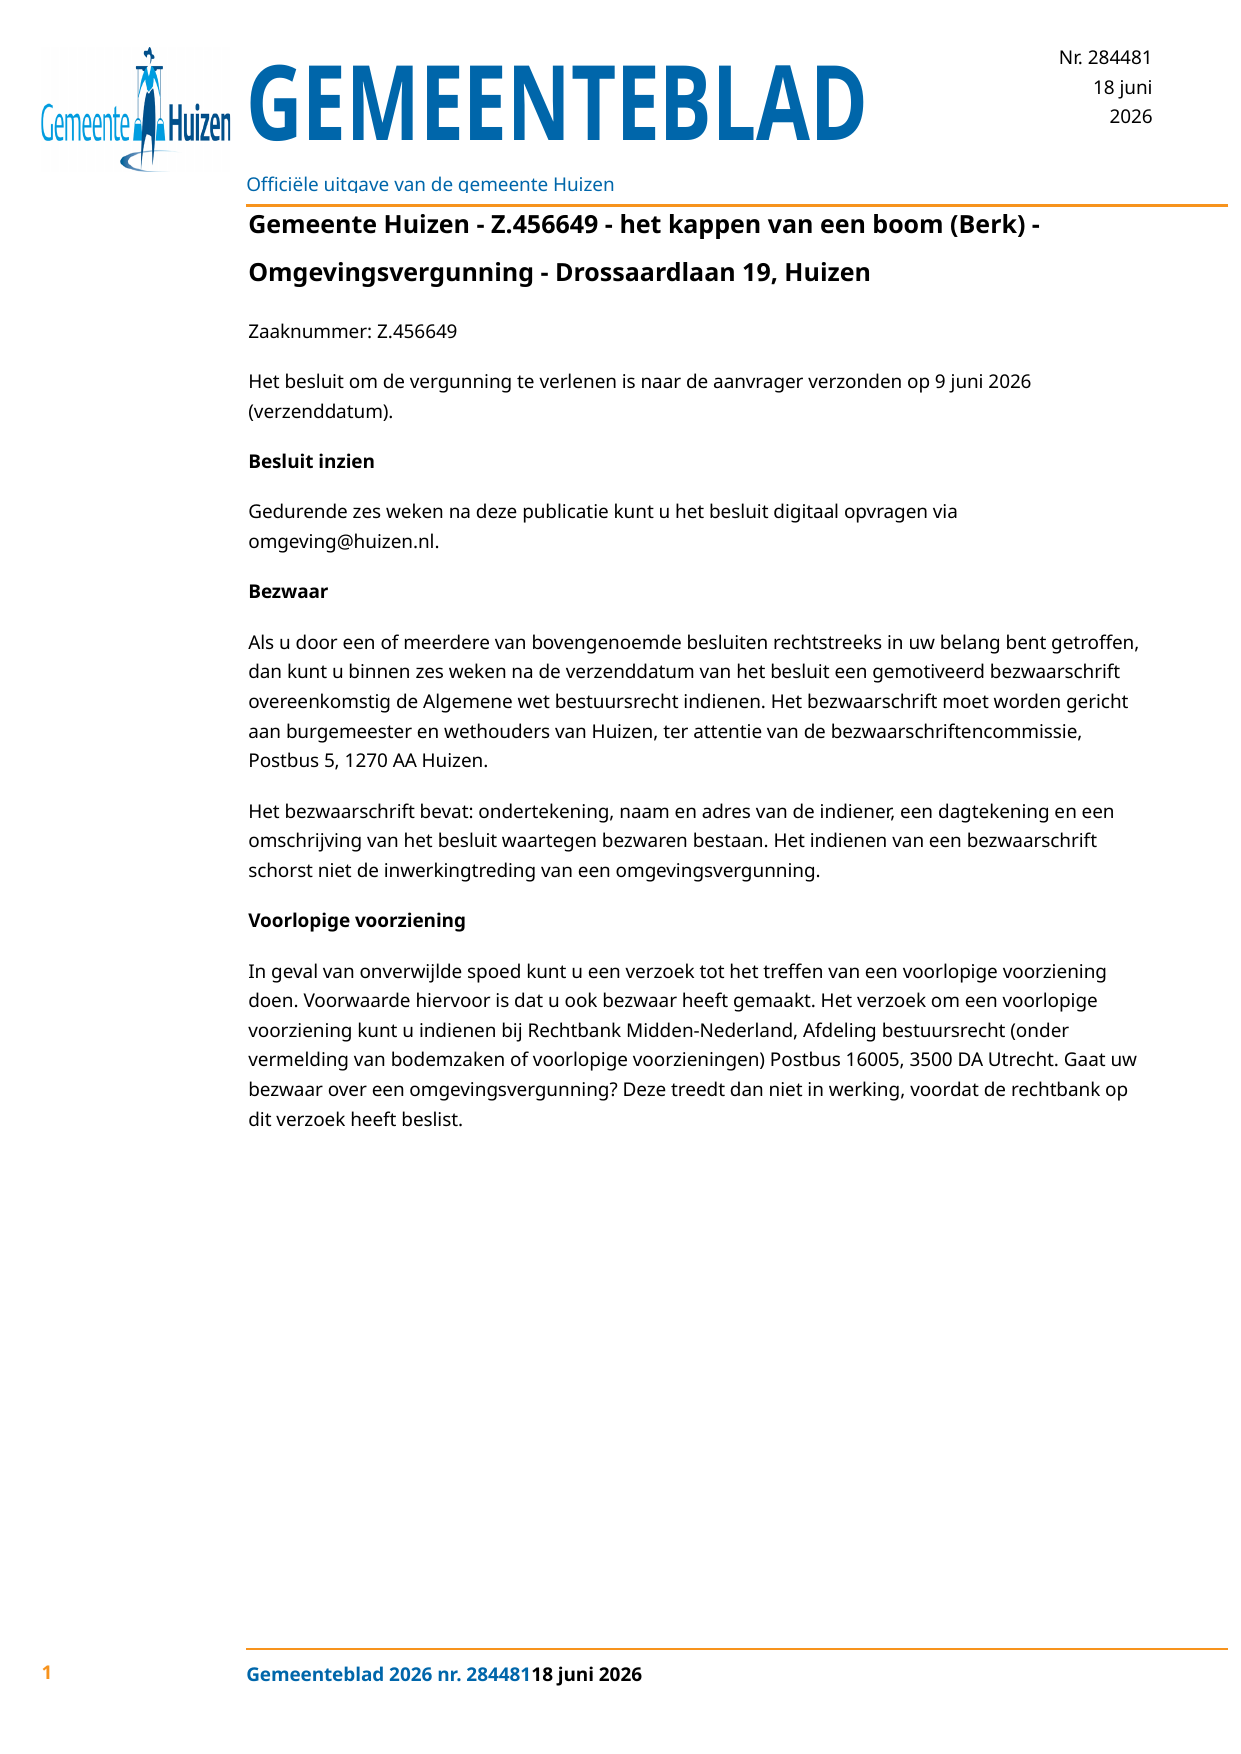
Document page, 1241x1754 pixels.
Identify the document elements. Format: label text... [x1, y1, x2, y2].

text Besluit inzien [248, 448, 1152, 474]
text In geval van onverwijlde spoed kunt u een verzoek tot het treffen van een voorlopige voorziening doen. Voorwaarde hiervoor is dat u ook bezwaar heeft gemaakt. Het verzoek om een voorlopige voorziening kunt u indienen bij Rechtbank Midden-Nederland, Afdeling bestuursrecht (onder vermelding van bodemzaken of voorlopige voorzieningen) Postbus 16005, 3500 DA Utrecht. Gaat uw bezwaar over een omgevingsvergunning? Deze treedt dan niet in werking, voordat de rechtbank op dit verzoek heeft beslist. [248, 958, 1152, 1132]
text Gemeente Huizen - Z.456649 - het kappen van een boom (Berk) - Omgevingsvergunning - Drossaardlaan 19, Huizen [248, 207, 1152, 288]
text Als u door een of meerdere van bovengenoemde besluiten rechtstreeks in uw belang bent getroffen, dan kunt u binnen zes weken na de verzenddatum van het besluit een gemotiveerd bezwaarschrift overeenkomstig de Algemene wet bestuursrecht indienen. Het bezwaarschrift moet worden gericht aan burgemeester en wethouders van Huizen, ter attentie van de bezwaarschriftencommissie, Postbus 5, 1270 AA Huizen. [248, 629, 1152, 773]
text Het besluit om de vergunning te verlenen is naar de aanvrager verzonden op 9 juni 2026 (verzenddatum). [248, 368, 1152, 424]
picture [41, 47, 231, 172]
text Zaaknummer: Z.456649 [248, 318, 1152, 344]
text Gedurende zes weken na deze publicatie kunt u het besluit digitaal opvragen via omgeving@huizen.nl. [248, 499, 1152, 554]
text Het bezwaarschrift bevat: ondertekening, naam en adres van de indiener, een dagtekening en een omschrijving van het besluit waartegen bezwaren bestaan. Het indienen van een bezwaarschrift schorst niet de inwerkingtreding van een omgevingsvergunning. [248, 798, 1152, 883]
text Voorlopige voorziening [248, 907, 1152, 933]
text Bezwaar [248, 579, 1152, 604]
